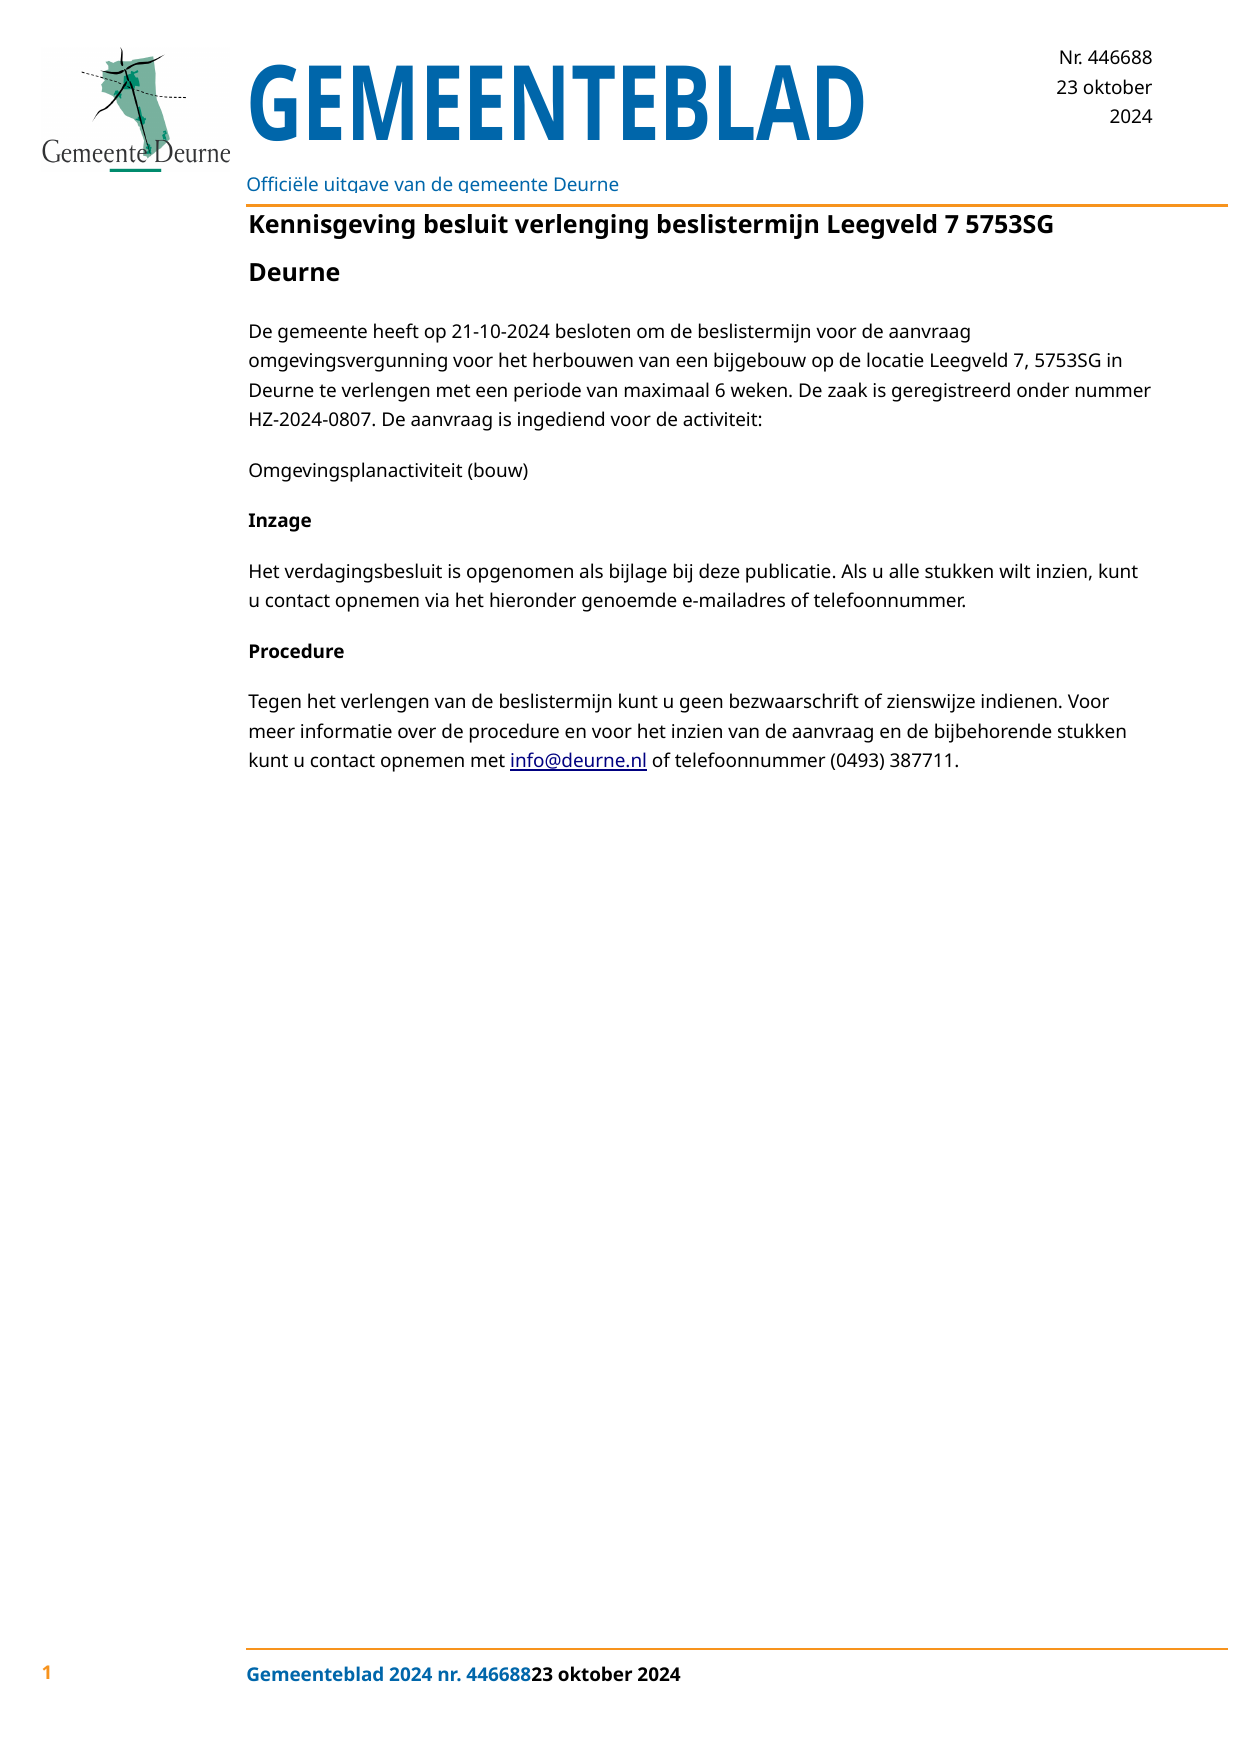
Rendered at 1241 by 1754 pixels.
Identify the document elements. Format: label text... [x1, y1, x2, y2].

text Procedure [248, 638, 1152, 664]
text Inzage [248, 507, 1152, 533]
text Het verdagingsbesluit is opgenomen als bijlage bij deze publicatie. Als u alle stukken wilt inzien, kunt u contact opnemen via het hieronder genoemde e-mailadres of telefoonnummer. [248, 558, 1152, 613]
text Tegen het verlengen van de beslistermijn kunt u geen bezwaarschrift of zienswijze indienen. Voor meer informatie over de procedure en voor het inzien van de aanvraag en de bijbehorende stukken kunt u contact opnemen met info@deurne.nl of telefoonnummer (0493) 387711. [248, 688, 1152, 773]
text Omgevingsplanactiviteit (bouw) [248, 457, 1152, 483]
text Kennisgeving besluit verlenging beslistermijn Leegveld 7 5753SG Deurne [248, 207, 1152, 288]
picture [41, 47, 231, 172]
text De gemeente heeft op 21-10-2024 besloten om de beslistermijn voor de aanvraag omgevingsvergunning voor het herbouwen van een bijgebouw op de locatie Leegveld 7, 5753SG in Deurne te verlengen met een periode van maximaal 6 weken. De zaak is geregistreerd onder nummer HZ-2024-0807. De aanvraag is ingediend voor de activiteit: [248, 318, 1152, 432]
